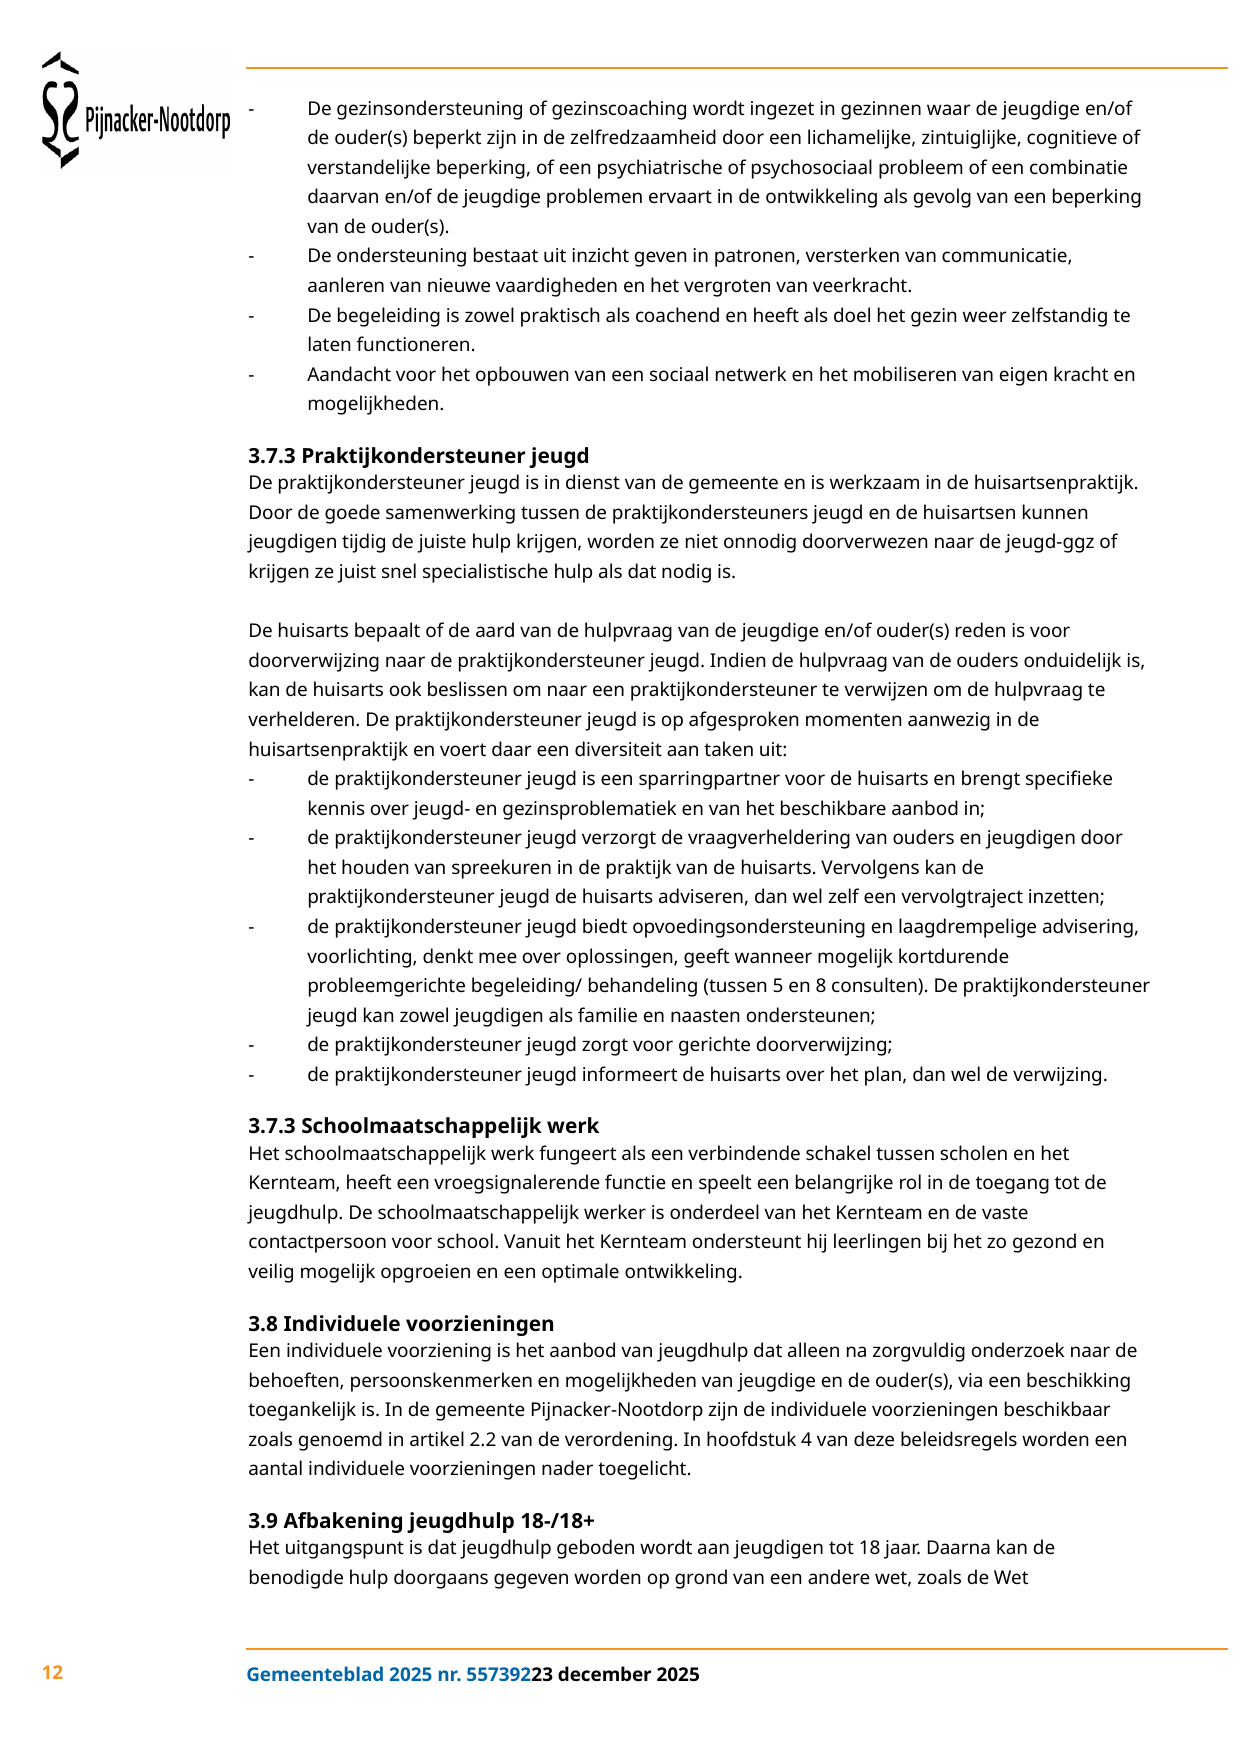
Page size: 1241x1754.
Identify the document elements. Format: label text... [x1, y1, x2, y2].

list de praktijkondersteuner jeugd is een sparringpartner voor de huisarts en brengt specifieke kennis over jeugd- en gezinsproblematiek en van het beschikbare aanbod in; [248, 765, 1152, 821]
text Een individuele voorziening is het aanbod van jeugdhulp dat alleen na zorgvuldig onderzoek naar de behoeften, persoonskenmerken en mogelijkheden van jeugdige en de ouder(s), via een beschikking toegankelijk is. In de gemeente Pijnacker-Nootdorp zijn de individuele voorzieningen beschikbaar zoals genoemd in artikel 2.2 van de verordening. In hoofdstuk 4 van deze beleidsregels worden een aantal individuele voorzieningen nader toegelicht. [248, 1337, 1152, 1481]
list De begeleiding is zowel praktisch als coachend en heeft als doel het gezin weer zelfstandig te laten functioneren. [248, 302, 1152, 357]
list de praktijkondersteuner jeugd informeert de huisarts over het plan, dan wel de verwijzing. [248, 1061, 1152, 1087]
picture [41, 47, 231, 172]
text De praktijkondersteuner jeugd is in dienst van de gemeente en is werkzaam in de huisartsenpraktijk. Door de goede samenwerking tussen de praktijkondersteuners jeugd en de huisartsen kunnen jeugdigen tijdig de juiste hulp krijgen, worden ze niet onnodig doorverwezen naar de jeugd-ggz of krijgen ze juist snel specialistische hulp als dat nodig is. [248, 469, 1152, 584]
list de praktijkondersteuner jeugd zorgt voor gerichte doorverwijzing; [248, 1032, 1152, 1057]
text De huisarts bepaalt of de aard van de hulpvraag van de jeugdige en/of ouder(s) reden is voor doorverwijzing naar de praktijkondersteuner jeugd. Indien de hulpvraag van de ouders onduidelijk is, kan de huisarts ook beslissen om naar een praktijkondersteuner te verwijzen om de hulpvraag te verhelderen. De praktijkondersteuner jeugd is op afgesproken momenten aanwezig in de huisartsenpraktijk en voert daar een diversiteit aan taken uit: [248, 617, 1152, 761]
text 3.9 Afbakening jeugdhulp 18-/18+ [248, 1506, 1152, 1534]
list De gezinsondersteuning of gezinscoaching wordt ingezet in gezinnen waar de jeugdige en/of de ouder(s) beperkt zijn in de zelfredzaamheid door een lichamelijke, zintuiglijke, cognitieve of verstandelijke beperking, of een psychiatrische of psychosociaal probleem of een combinatie daarvan en/of de jeugdige problemen ervaart in de ontwikkeling als gevolg van een beperking van de ouder(s). [248, 95, 1152, 239]
list de praktijkondersteuner jeugd biedt opvoedingsondersteuning en laagdrempelige advisering, voorlichting, denkt mee over oplossingen, geeft wanneer mogelijk kortdurende probleemgerichte begeleiding/ behandeling (tussen 5 en 8 consulten). De praktijkondersteuner jeugd kan zowel jeugdigen als familie en naasten ondersteunen; [248, 913, 1152, 1028]
text Het schoolmaatschappelijk werk fungeert als een verbindende schakel tussen scholen en het Kernteam, heeft een vroegsignalerende functie en speelt een belangrijke rol in de toegang tot de jeugdhulp. De schoolmaatschappelijk werker is onderdeel van het Kernteam en de vaste contactpersoon voor school. Vanuit het Kernteam ondersteunt hij leerlingen bij het zo gezond en veilig mogelijk opgroeien en een optimale ontwikkeling. [248, 1140, 1152, 1284]
text 3.7.3 Schoolmaatschappelijk werk [248, 1112, 1152, 1140]
text Het uitgangspunt is dat jeugdhulp geboden wordt aan jeugdigen tot 18 jaar. Daarna kan de benodigde hulp doorgaans gegeven worden op grond van een andere wet, zoals de Wet [248, 1534, 1152, 1590]
list De ondersteuning bestaat uit inzicht geven in patronen, versterken van communicatie, aanleren van nieuwe vaardigheden en het vergroten van veerkracht. [248, 243, 1152, 298]
text 3.7.3 Praktijkondersteuner jeugd [248, 441, 1152, 469]
list Aandacht voor het opbouwen van een sociaal netwerk en het mobiliseren van eigen kracht en mogelijkheden. [248, 361, 1152, 416]
list de praktijkondersteuner jeugd verzorgt de vraagverheldering van ouders en jeugdigen door het houden van spreekuren in de praktijk van de huisarts. Vervolgens kan de praktijkondersteuner jeugd de huisarts adviseren, dan wel zelf een vervolgtraject inzetten; [248, 824, 1152, 909]
text 3.8 Individuele voorzieningen [248, 1309, 1152, 1337]
